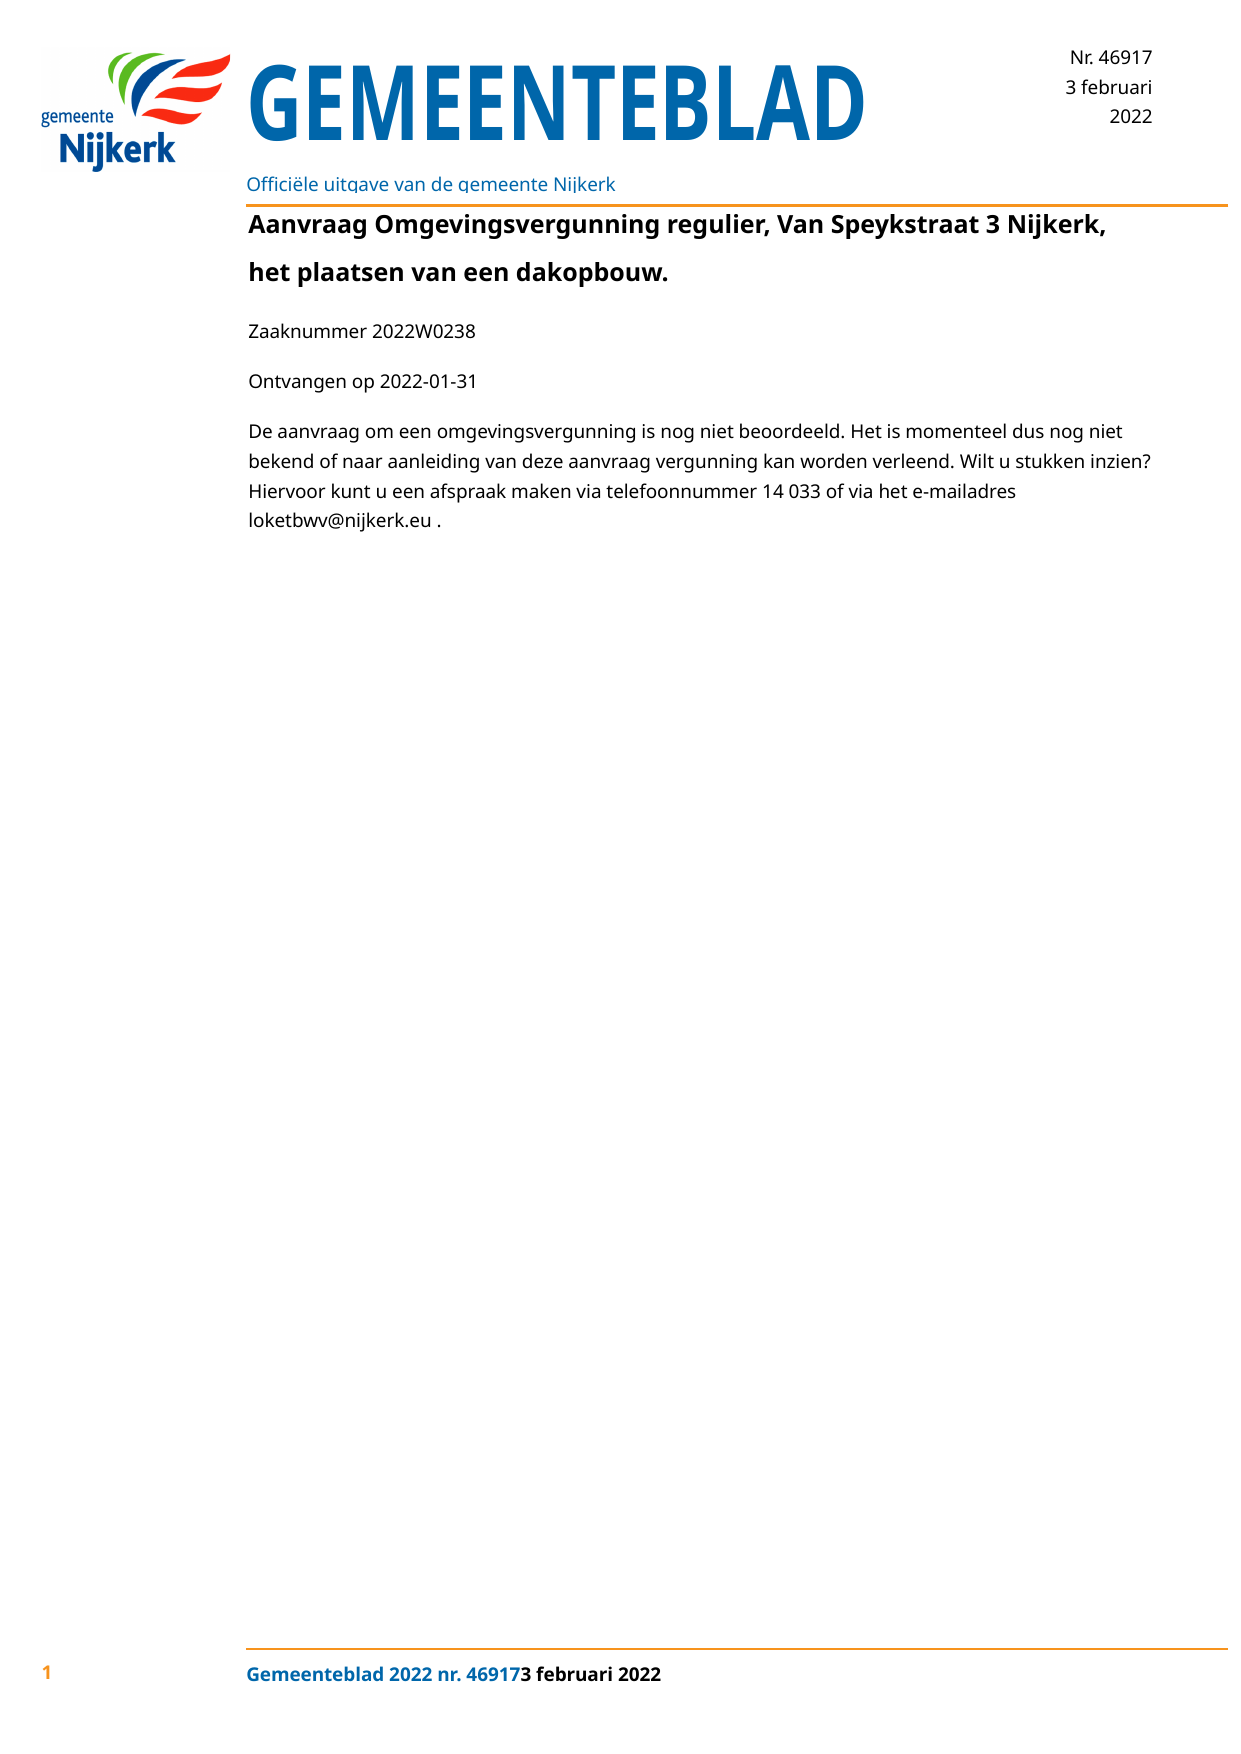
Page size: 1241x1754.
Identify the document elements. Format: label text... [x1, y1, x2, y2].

text De aanvraag om een omgevingsvergunning is nog niet beoordeeld. Het is momenteel dus nog niet bekend of naar aanleiding van deze aanvraag vergunning kan worden verleend. Wilt u stukken inzien? Hiervoor kunt u een afspraak maken via telefoonnummer 14 033 of via het e-mailadres loketbwv@nijkerk.eu . [248, 419, 1152, 533]
text Aanvraag Omgevingsvergunning regulier, Van Speykstraat 3 Nijkerk, het plaatsen van een dakopbouw. [248, 207, 1152, 288]
text Ontvangen op 2022-01-31 [248, 368, 1152, 394]
text Zaaknummer 2022W0238 [248, 318, 1152, 344]
picture [41, 47, 231, 172]
